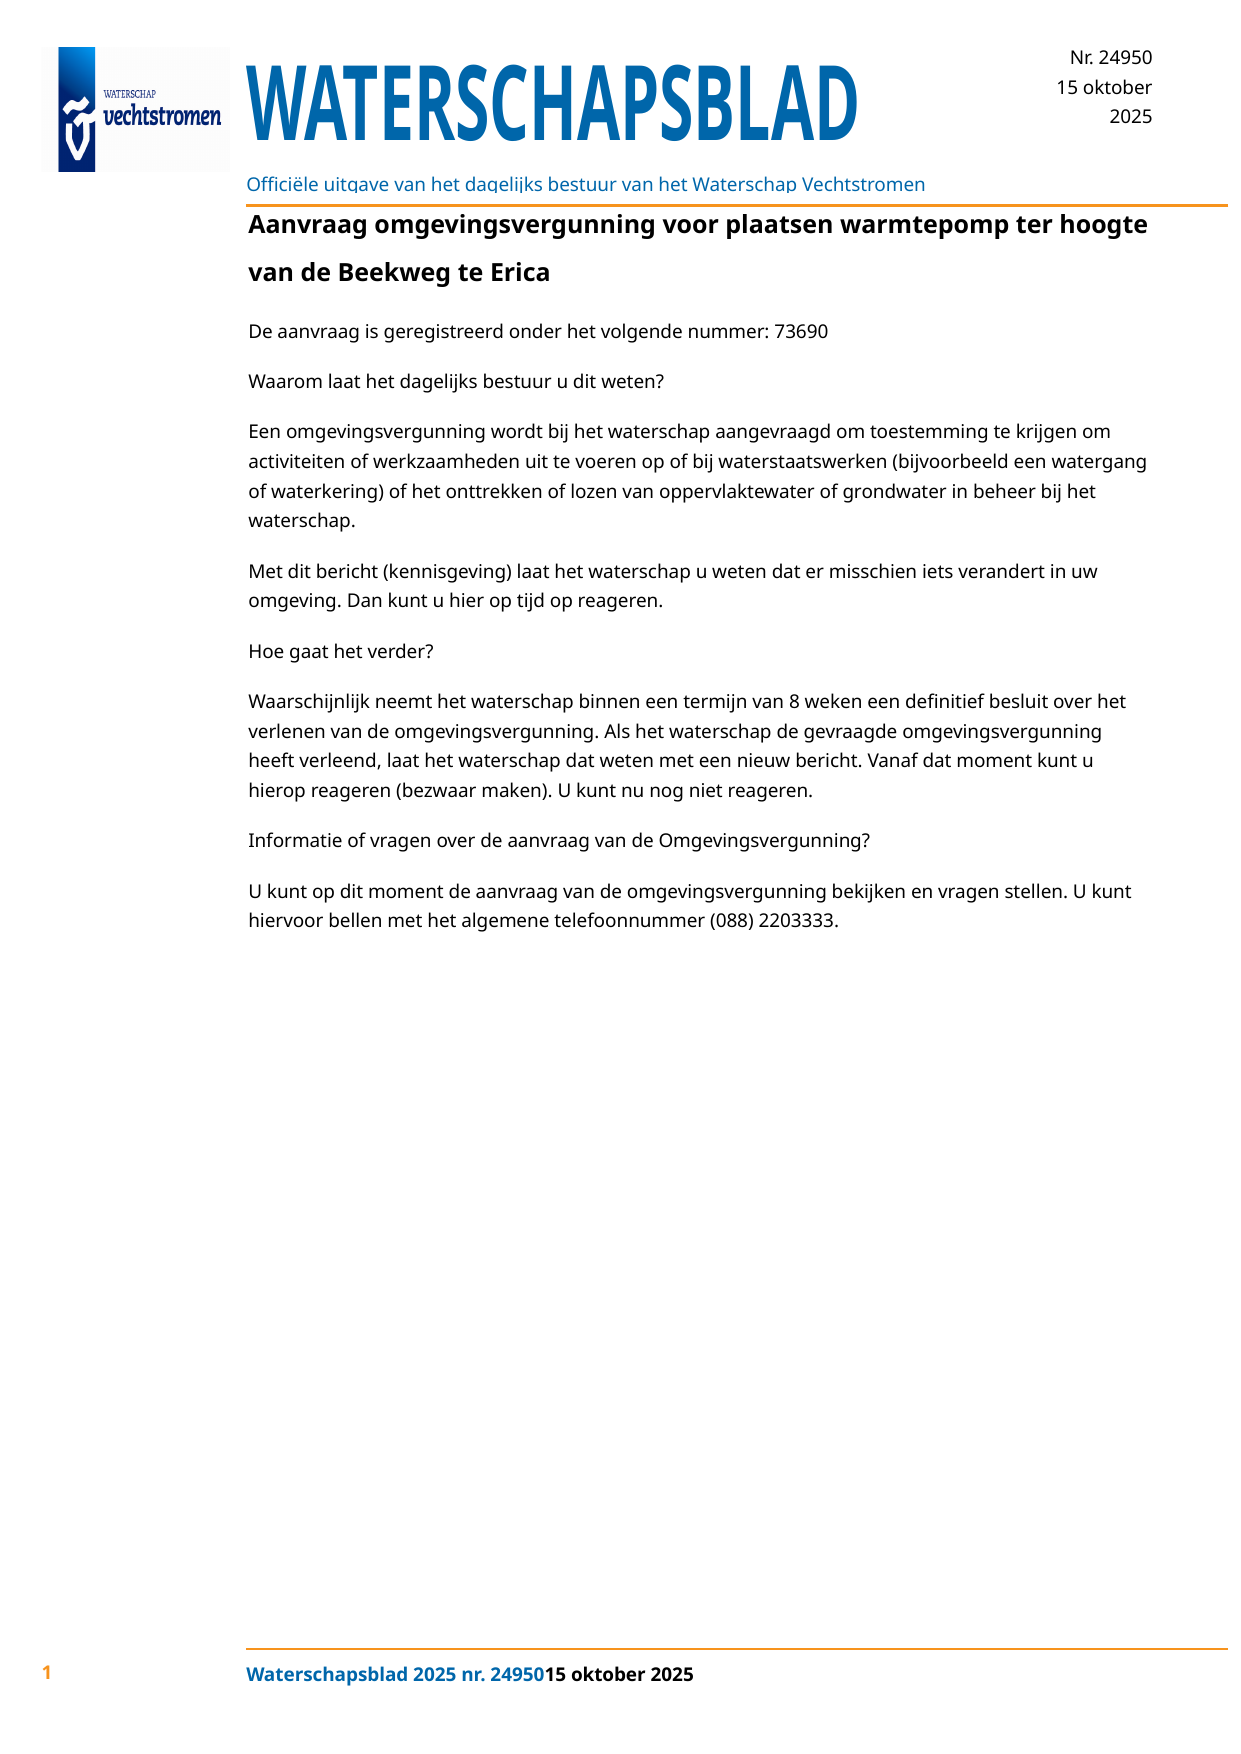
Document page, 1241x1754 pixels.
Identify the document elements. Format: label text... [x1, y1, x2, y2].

text Met dit bericht (kennisgeving) laat het waterschap u weten dat er misschien iets verandert in uw omgeving. Dan kunt u hier op tijd op reageren. [248, 558, 1152, 613]
text Een omgevingsvergunning wordt bij het waterschap aangevraagd om toestemming te krijgen om activiteiten of werkzaamheden uit te voeren op of bij waterstaatswerken (bijvoorbeeld een watergang of waterkering) of het onttrekken of lozen van oppervlaktewater of grondwater in beheer bij het waterschap. [248, 419, 1152, 533]
text Informatie of vragen over de aanvraag van de Omgevingsvergunning? [248, 827, 1152, 853]
text Aanvraag omgevingsvergunning voor plaatsen warmtepomp ter hoogte van de Beekweg te Erica [248, 207, 1152, 288]
text Waarschijnlijk neemt het waterschap binnen een termijn van 8 weken een definitief besluit over het verlenen van de omgevingsvergunning. Als het waterschap de gevraagde omgevingsvergunning heeft verleend, laat het waterschap dat weten met een nieuw bericht. Vanaf dat moment kunt u hierop reageren (bezwaar maken). U kunt nu nog niet reageren. [248, 688, 1152, 803]
picture [41, 47, 231, 172]
text Waarom laat het dagelijks bestuur u dit weten? [248, 368, 1152, 394]
text De aanvraag is geregistreerd onder het volgende nummer: 73690 [248, 318, 1152, 344]
text Hoe gaat het verder? [248, 638, 1152, 664]
text U kunt op dit moment de aanvraag van de omgevingsvergunning bekijken en vragen stellen. U kunt hiervoor bellen met het algemene telefoonnummer (088) 2203333. [248, 878, 1152, 933]
